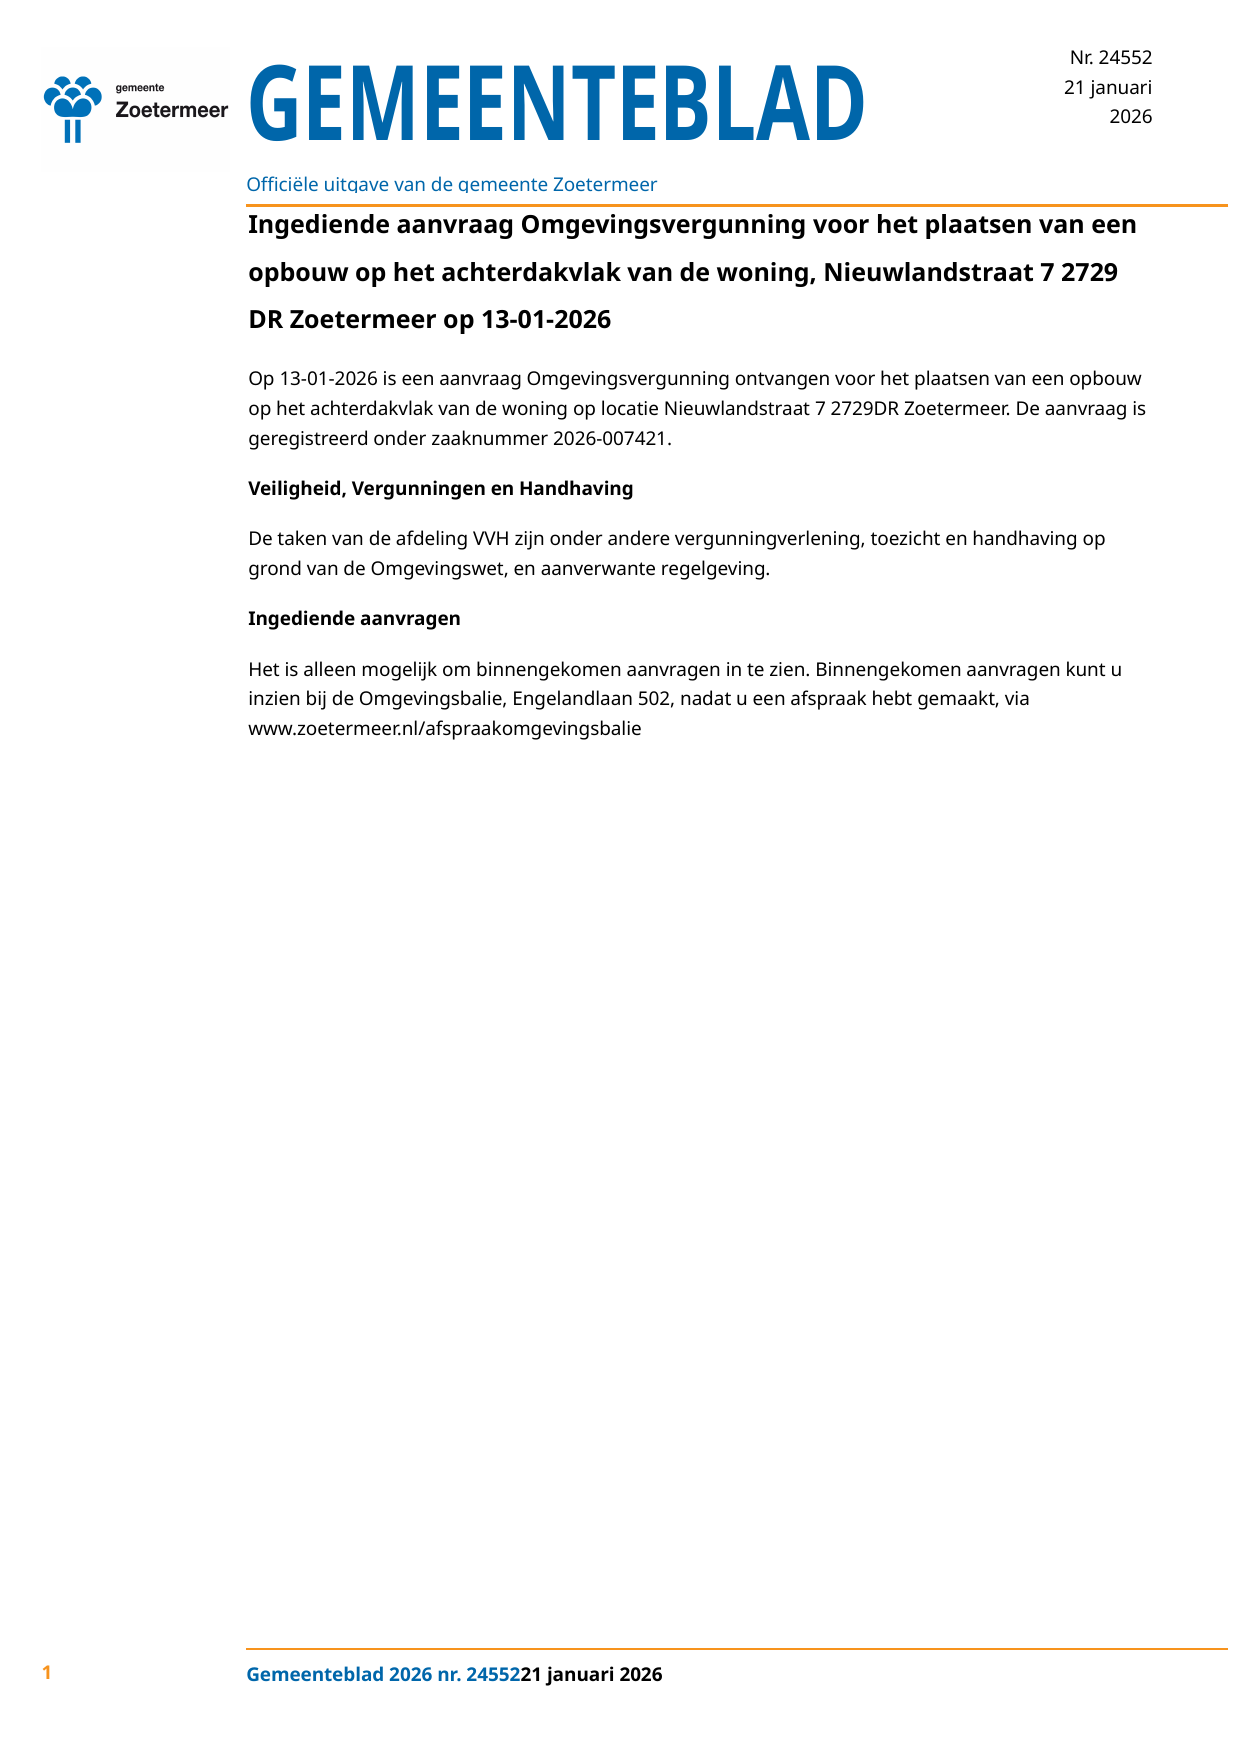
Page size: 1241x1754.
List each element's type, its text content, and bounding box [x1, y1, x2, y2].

text Op 13-01-2026 is een aanvraag Omgevingsvergunning ontvangen voor het plaatsen van een opbouw op het achterdakvlak van de woning op locatie Nieuwlandstraat 7 2729DR Zoetermeer. De aanvraag is geregistreerd onder zaaknummer 2026-007421. [248, 366, 1152, 450]
text De taken van de afdeling VVH zijn onder andere vergunningverlening, toezicht en handhaving op grond van de Omgevingswet, en aanverwante regelgeving. [248, 526, 1152, 581]
picture [41, 47, 231, 172]
text Het is alleen mogelijk om binnengekomen aanvragen in te zien. Binnengekomen aanvragen kunt u inzien bij de Omgevingsbalie, Engelandlaan 502, nadat u een afspraak hebt gemaakt, via www.zoetermeer.nl/afspraakomgevingsbalie [248, 656, 1152, 741]
text Veiligheid, Vergunningen en Handhaving [248, 475, 1152, 501]
text Ingediende aanvragen [248, 606, 1152, 631]
text Ingediende aanvraag Omgevingsvergunning voor het plaatsen van een opbouw op het achterdakvlak van de woning, Nieuwlandstraat 7 2729 DR Zoetermeer op 13-01-2026 [248, 207, 1152, 336]
